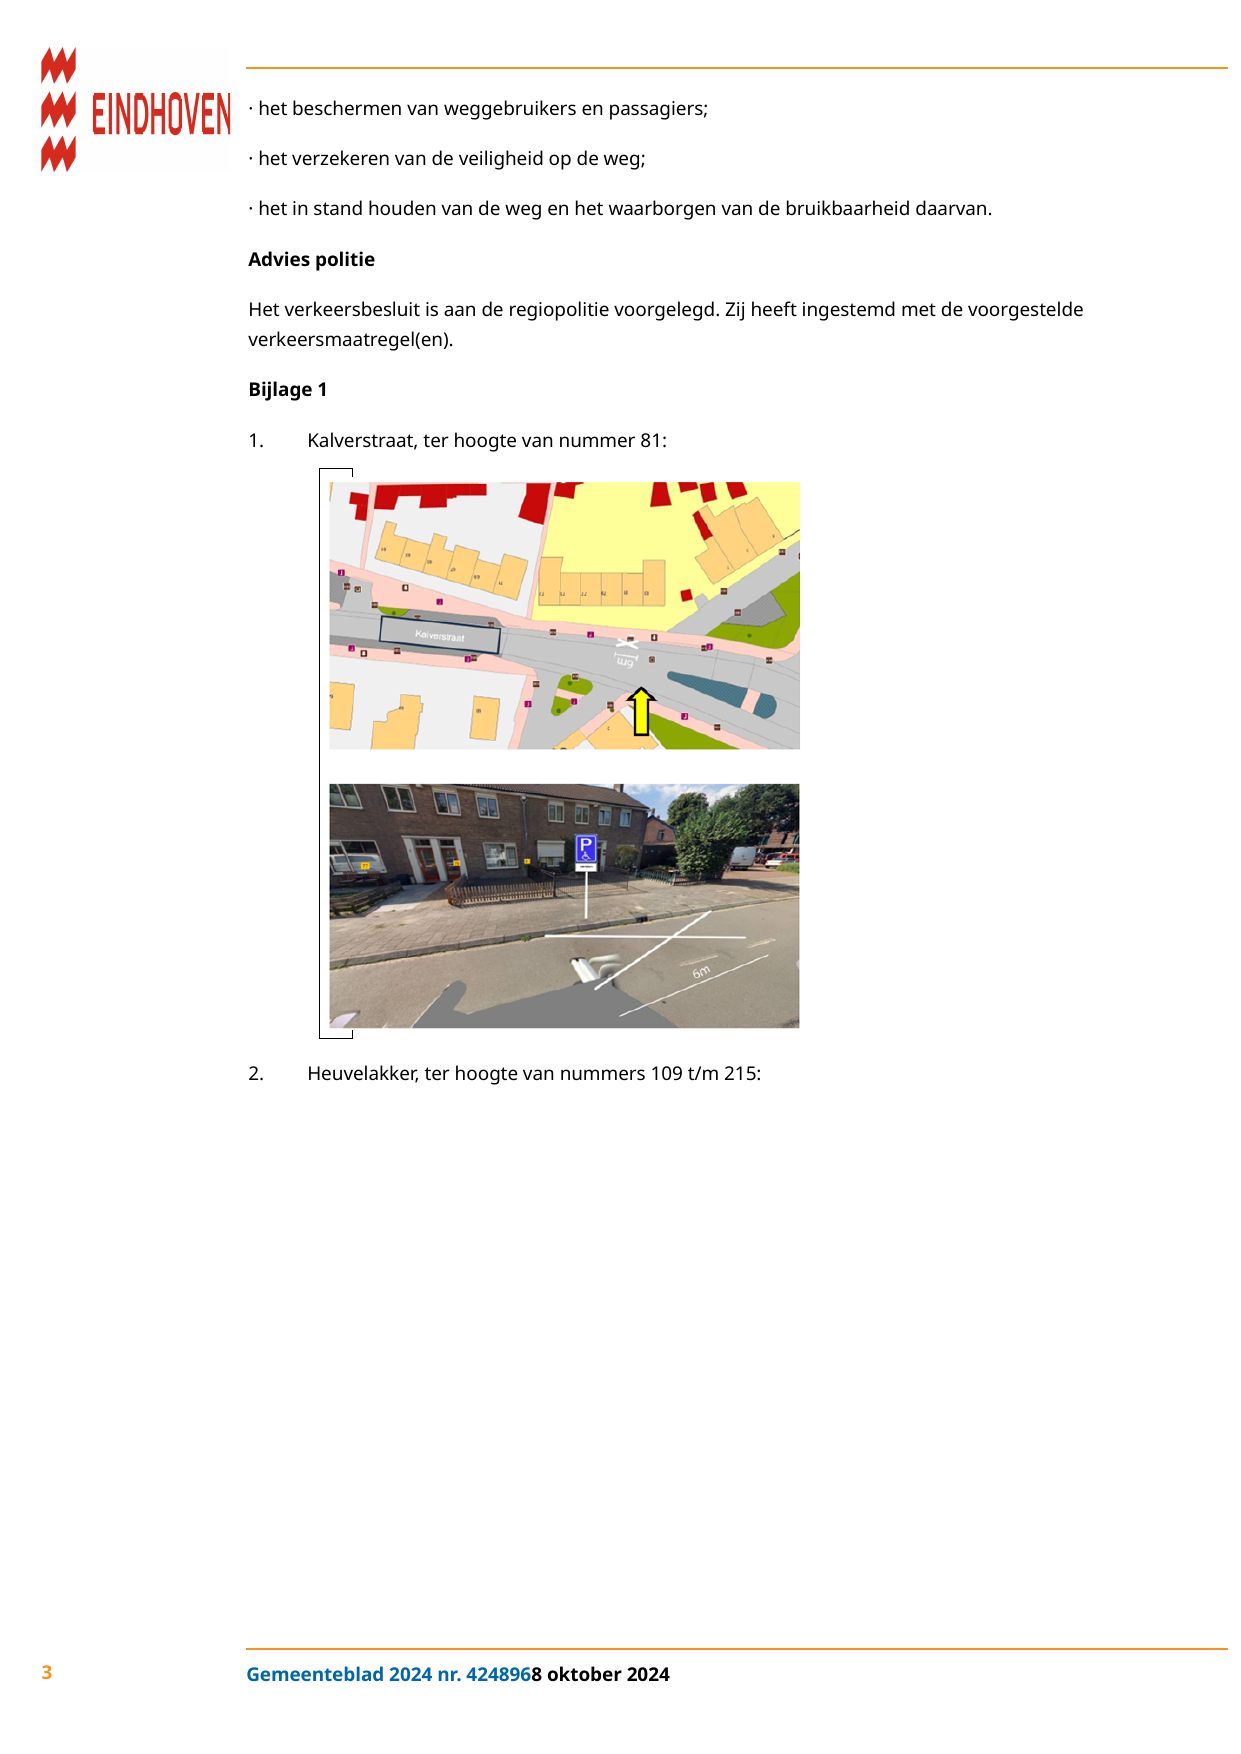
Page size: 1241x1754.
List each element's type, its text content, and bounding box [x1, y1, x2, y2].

text Bijlage 1 [248, 376, 1152, 402]
text Het verkeersbesluit is aan de regiopolitie voorgelegd. Zij heeft ingestemd met de voorgestelde verkeersmaatregel(en). [248, 296, 1152, 352]
text · het beschermen van weggebruikers en passagiers; [248, 95, 1152, 121]
text · het in stand houden van de weg en het waarborgen van de bruikbaarheid daarvan. [248, 196, 1152, 221]
list Kalverstraat, ter hoogte van nummer 81: [248, 427, 1152, 453]
text · het verzekeren van de veiligheid op de weg; [248, 145, 1152, 171]
picture [41, 47, 231, 172]
text Advies politie [248, 246, 1152, 272]
picture [327, 477, 801, 1030]
list Heuvelakker, ter hoogte van nummers 109 t/m 215: [248, 1060, 1152, 1086]
